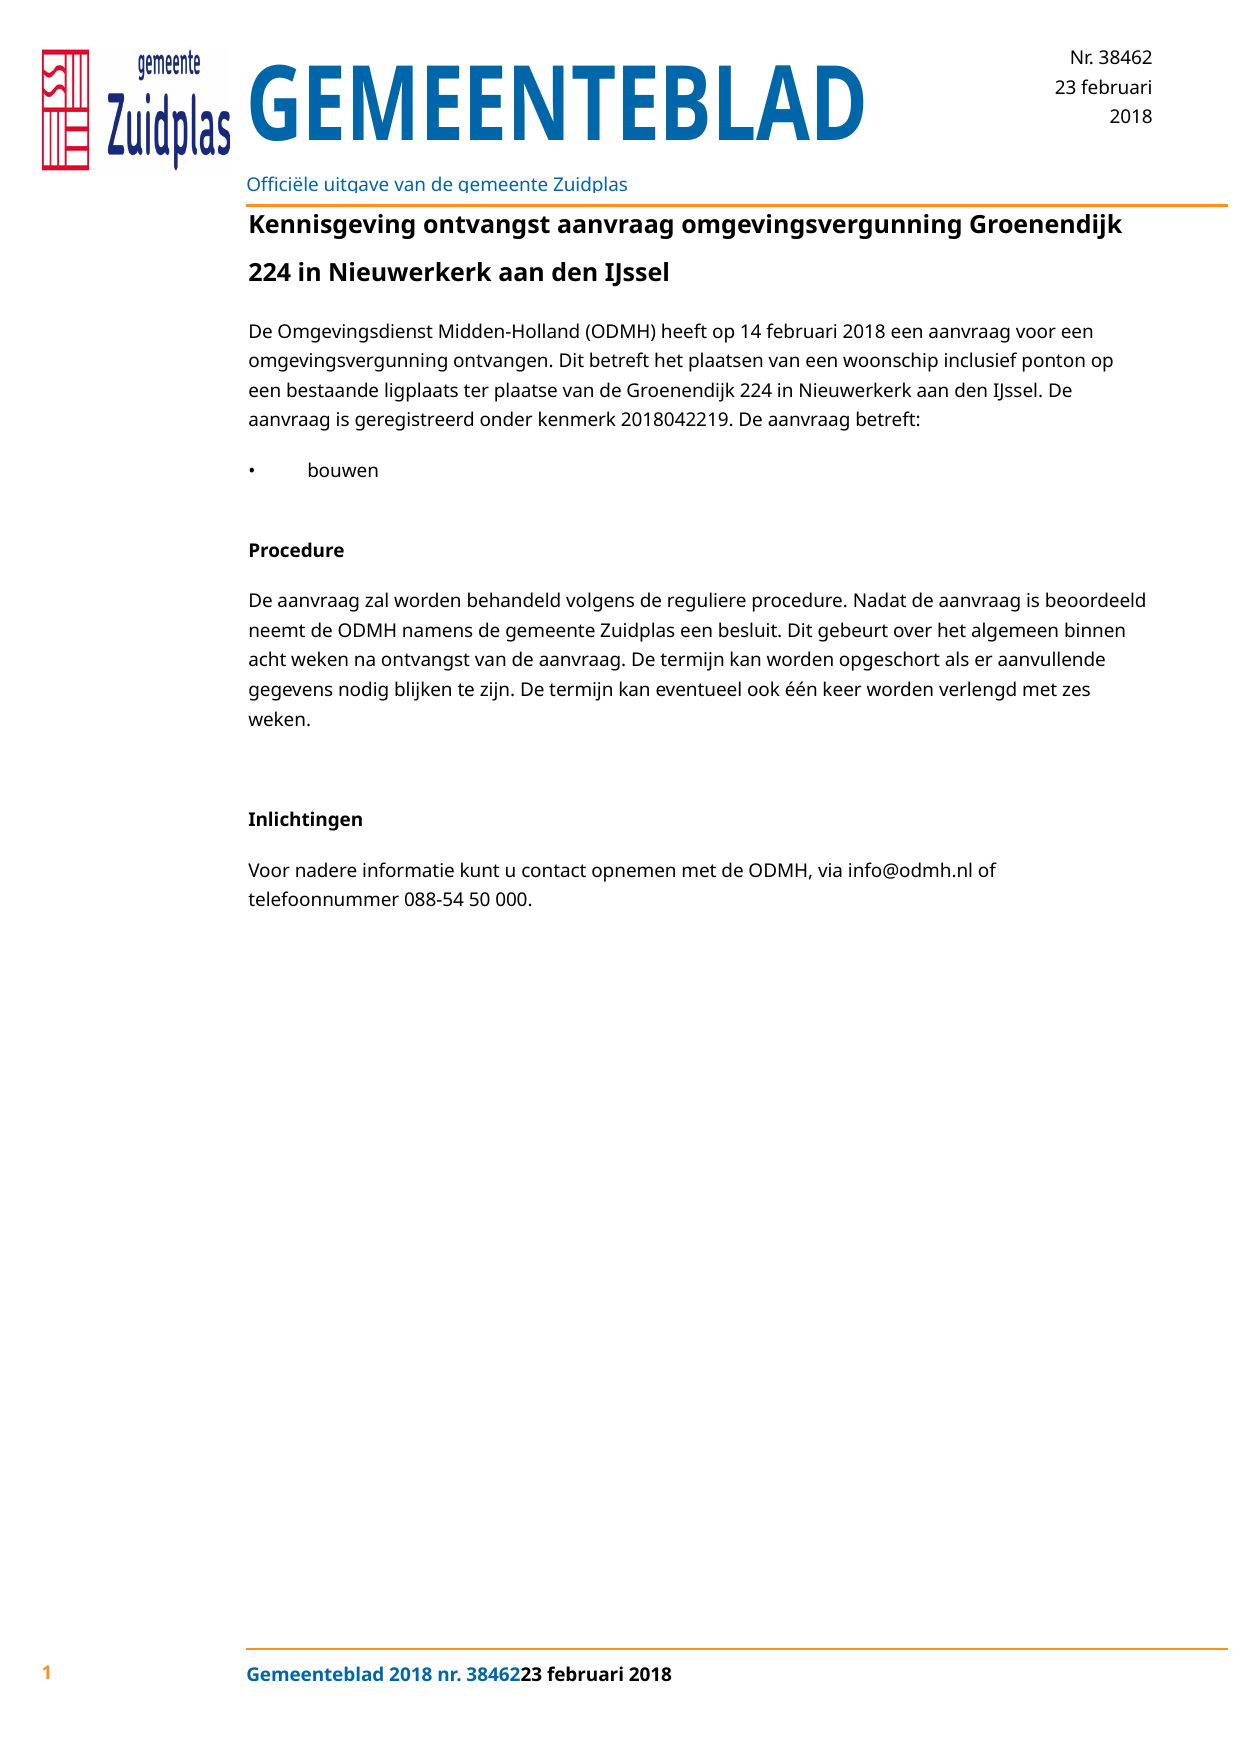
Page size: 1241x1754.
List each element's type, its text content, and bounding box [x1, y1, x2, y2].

list bouwen [248, 457, 1152, 483]
text De aanvraag zal worden behandeld volgens de reguliere procedure. Nadat de aanvraag is beoordeeld neemt de ODMH namens de gemeente Zuidplas een besluit. Dit gebeurt over het algemeen binnen acht weken na ontvangst van de aanvraag. De termijn kan worden opgeschort als er aanvullende gegevens nodig blijken te zijn. De termijn kan eventueel ook één keer worden verlengd met zes weken. [248, 587, 1152, 732]
text Procedure [248, 537, 1152, 563]
picture [41, 47, 231, 172]
text Kennisgeving ontvangst aanvraag omgevingsvergunning Groenendijk 224 in Nieuwerkerk aan den IJssel [248, 207, 1152, 288]
text Voor nadere informatie kunt u contact opnemen met de ODMH, via info@odmh.nl of telefoonnummer 088-54 50 000. [248, 857, 1152, 912]
text Inlichtingen [248, 807, 1152, 832]
text De Omgevingsdienst Midden-Holland (ODMH) heeft op 14 februari 2018 een aanvraag voor een omgevingsvergunning ontvangen. Dit betreft het plaatsen van een woonschip inclusief ponton op een bestaande ligplaats ter plaatse van de Groenendijk 224 in Nieuwerkerk aan den IJssel. De aanvraag is geregistreerd onder kenmerk 2018042219. De aanvraag betreft: [248, 318, 1152, 432]
